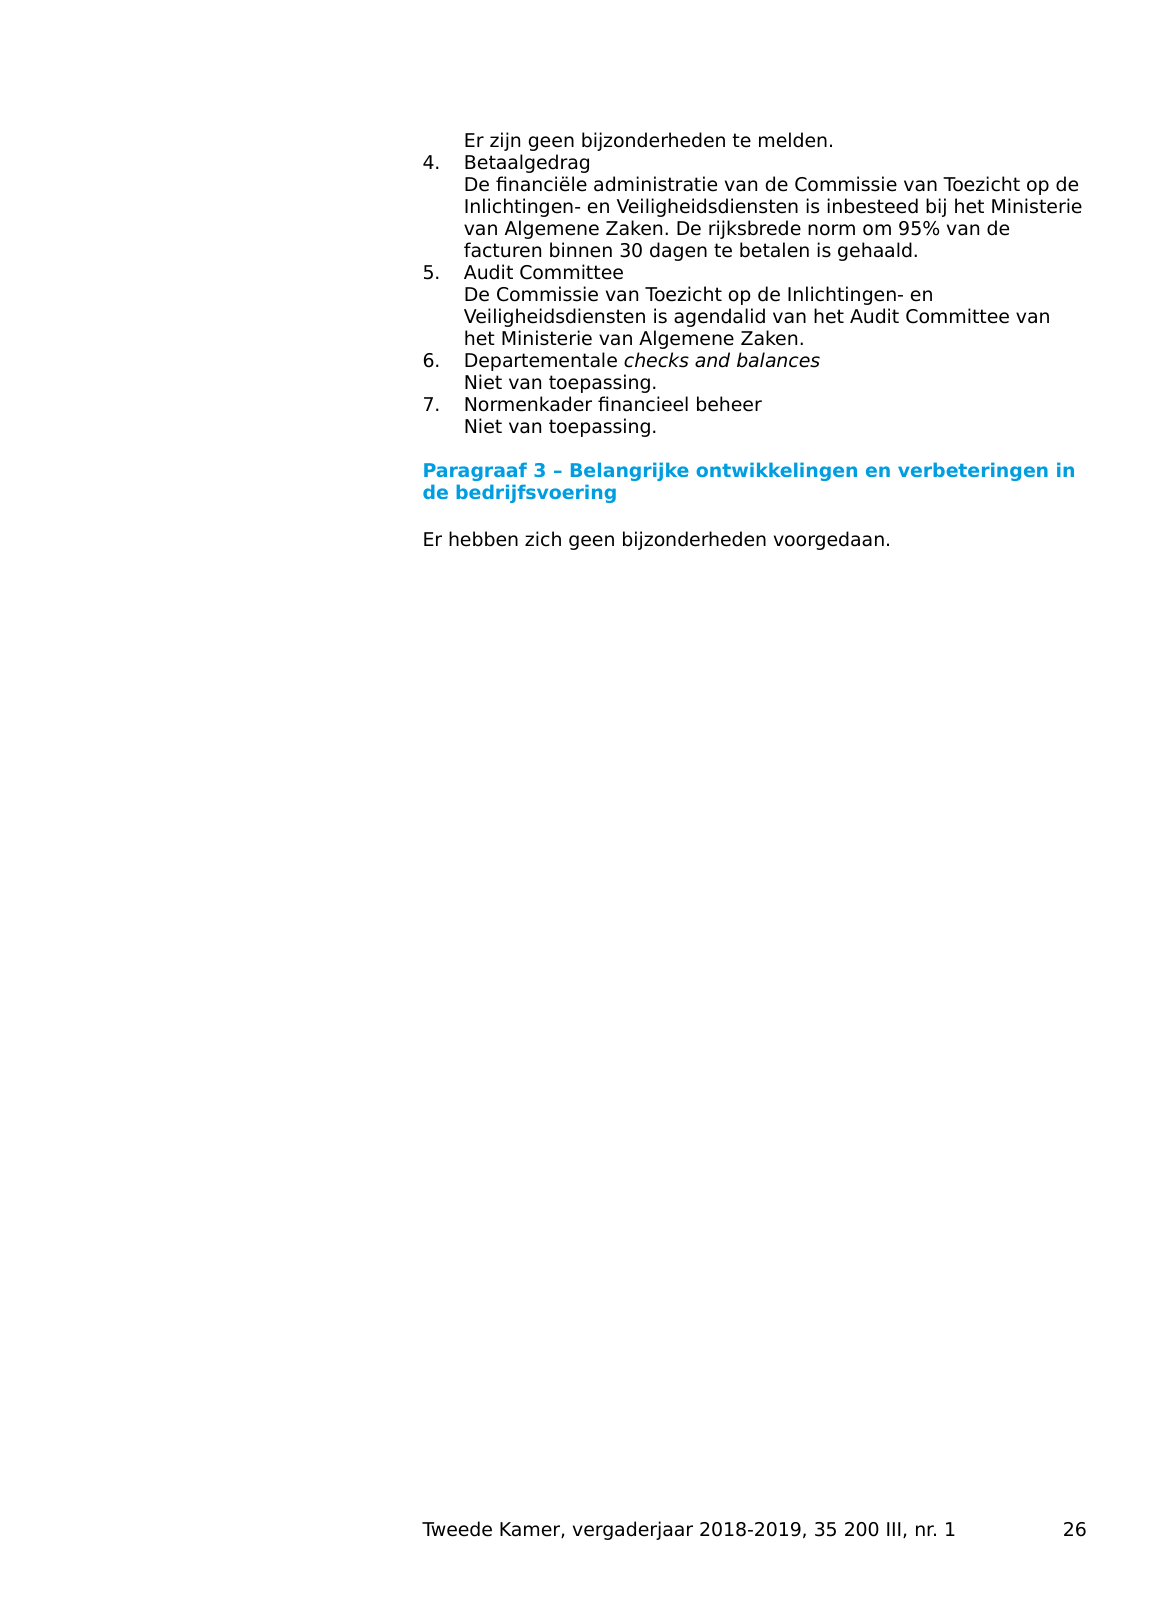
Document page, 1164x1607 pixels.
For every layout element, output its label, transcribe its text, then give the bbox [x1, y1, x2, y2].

text 7. Normenkader financieel beheer [422, 394, 1087, 416]
text 4. Betaalgedrag [422, 152, 1087, 174]
text Niet van toepassing. [464, 416, 1087, 438]
text Er hebben zich geen bijzonderheden voorgedaan. [422, 529, 1087, 551]
subtitle Paragraaf 3 – Belangrijke ontwikkelingen en verbeteringen in de bedrijfsvoering [422, 460, 1087, 504]
text 6. Departementale checks and balances [422, 350, 1087, 372]
text 5. Audit Committee [422, 262, 1087, 284]
text De Commissie van Toezicht op de Inlichtingen- en Veiligheidsdiensten is agendalid van het Audit Committee van het Ministerie van Algemene Zaken. [464, 284, 1087, 350]
text Er zijn geen bijzonderheden te melden. [464, 130, 1087, 152]
text Niet van toepassing. [464, 372, 1087, 394]
text De financiële administratie van de Commissie van Toezicht op de Inlichtingen- en Veiligheidsdiensten is inbesteed bij het Ministerie van Algemene Zaken. De rijksbrede norm om 95% van de facturen binnen 30 dagen te betalen is gehaald. [464, 174, 1087, 262]
